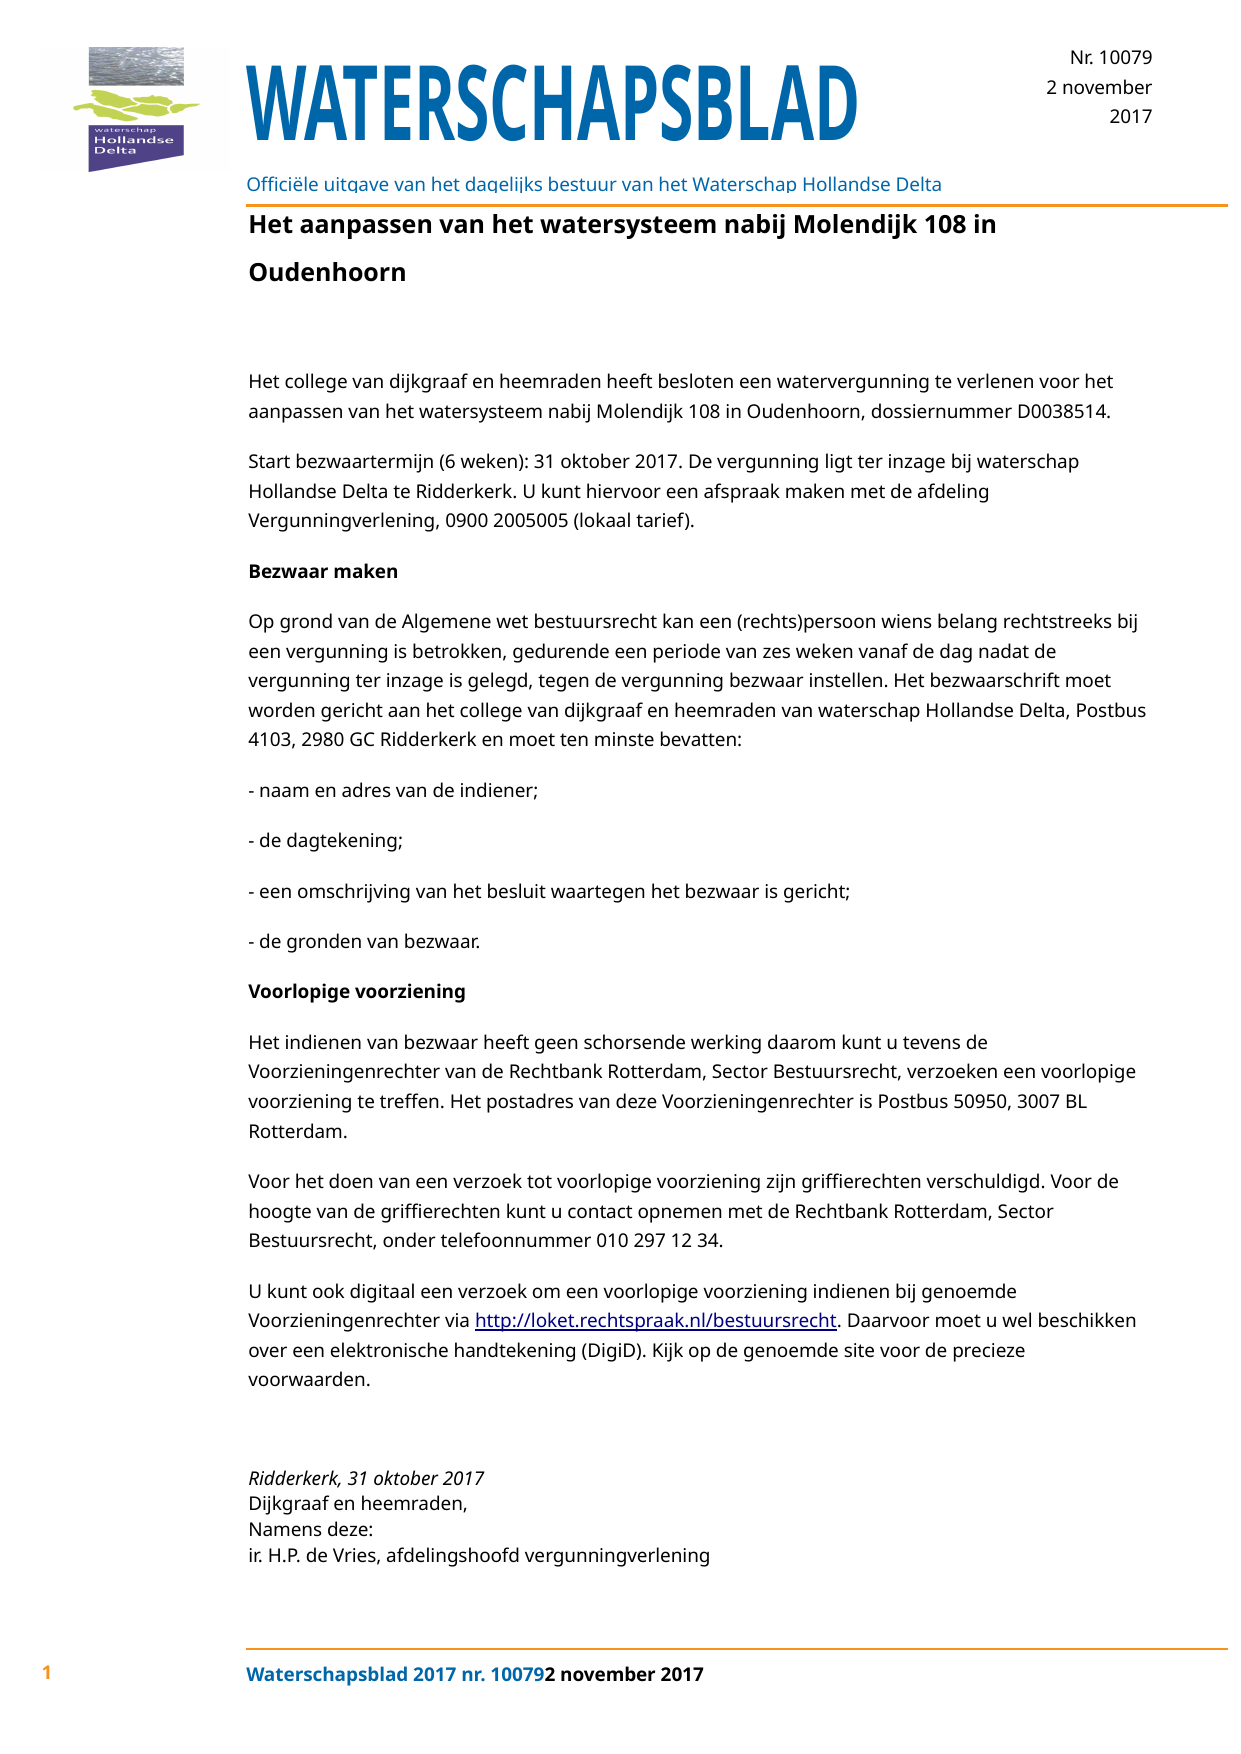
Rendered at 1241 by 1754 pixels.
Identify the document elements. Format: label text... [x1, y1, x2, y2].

text Dijkgraaf en heemraden, [248, 1491, 1152, 1516]
text Start bezwaartermijn (6 weken): 31 oktober 2017. De vergunning ligt ter inzage bij waterschap Hollandse Delta te Ridderkerk. U kunt hiervoor een afspraak maken met de afdeling Vergunningverlening, 0900 2005005 (lokaal tarief). [248, 448, 1152, 533]
text - de dagtekening; [248, 827, 1152, 853]
text - een omschrijving van het besluit waartegen het bezwaar is gericht; [248, 878, 1152, 904]
text Voorlopige voorziening [248, 979, 1152, 1004]
text - naam en adres van de indiener; [248, 777, 1152, 803]
text Het aanpassen van het watersysteem nabij Molendijk 108 in Oudenhoorn [248, 207, 1152, 288]
text Het indienen van bezwaar heeft geen schorsende werking daarom kunt u tevens de Voorzieningenrechter van de Rechtbank Rotterdam, Sector Bestuursrecht, verzoeken een voorlopige voorziening te treffen. Het postadres van deze Voorzieningenrechter is Postbus 50950, 3007 BL Rotterdam. [248, 1029, 1152, 1144]
text ir. H.P. de Vries, afdelingshoofd vergunningverlening [248, 1542, 1152, 1568]
picture [41, 47, 231, 172]
text Op grond van de Algemene wet bestuursrecht kan een (rechts)persoon wiens belang rechtstreeks bij een vergunning is betrokken, gedurende een periode van zes weken vanaf de dag nadat de vergunning ter inzage is gelegd, tegen de vergunning bezwaar instellen. Het bezwaarschrift moet worden gericht aan het college van dijkgraaf en heemraden van waterschap Hollandse Delta, Postbus 4103, 2980 GC Ridderkerk en moet ten minste bevatten: [248, 608, 1152, 752]
text Het college van dijkgraaf en heemraden heeft besloten een watervergunning te verlenen voor het aanpassen van het watersysteem nabij Molendijk 108 in Oudenhoorn, dossiernummer D0038514. [248, 368, 1152, 424]
text Ridderkerk, 31 oktober 2017 [248, 1465, 1152, 1491]
text - de gronden van bezwaar. [248, 928, 1152, 954]
text U kunt ook digitaal een verzoek om een voorlopige voorziening indienen bij genoemde Voorzieningenrechter via http://loket.rechtspraak.nl/bestuursrecht. Daarvoor moet u wel beschikken over een elektronische handtekening (DigiD). Kijk op de genoemde site voor de precieze voorwaarden. [248, 1278, 1152, 1392]
text Bezwaar maken [248, 558, 1152, 584]
text Namens deze: [248, 1516, 1152, 1542]
text Voor het doen van een verzoek tot voorlopige voorziening zijn griffierechten verschuldigd. Voor de hoogte van de griffierechten kunt u contact opnemen met de Rechtbank Rotterdam, Sector Bestuursrecht, onder telefoonnummer 010 297 12 34. [248, 1168, 1152, 1253]
